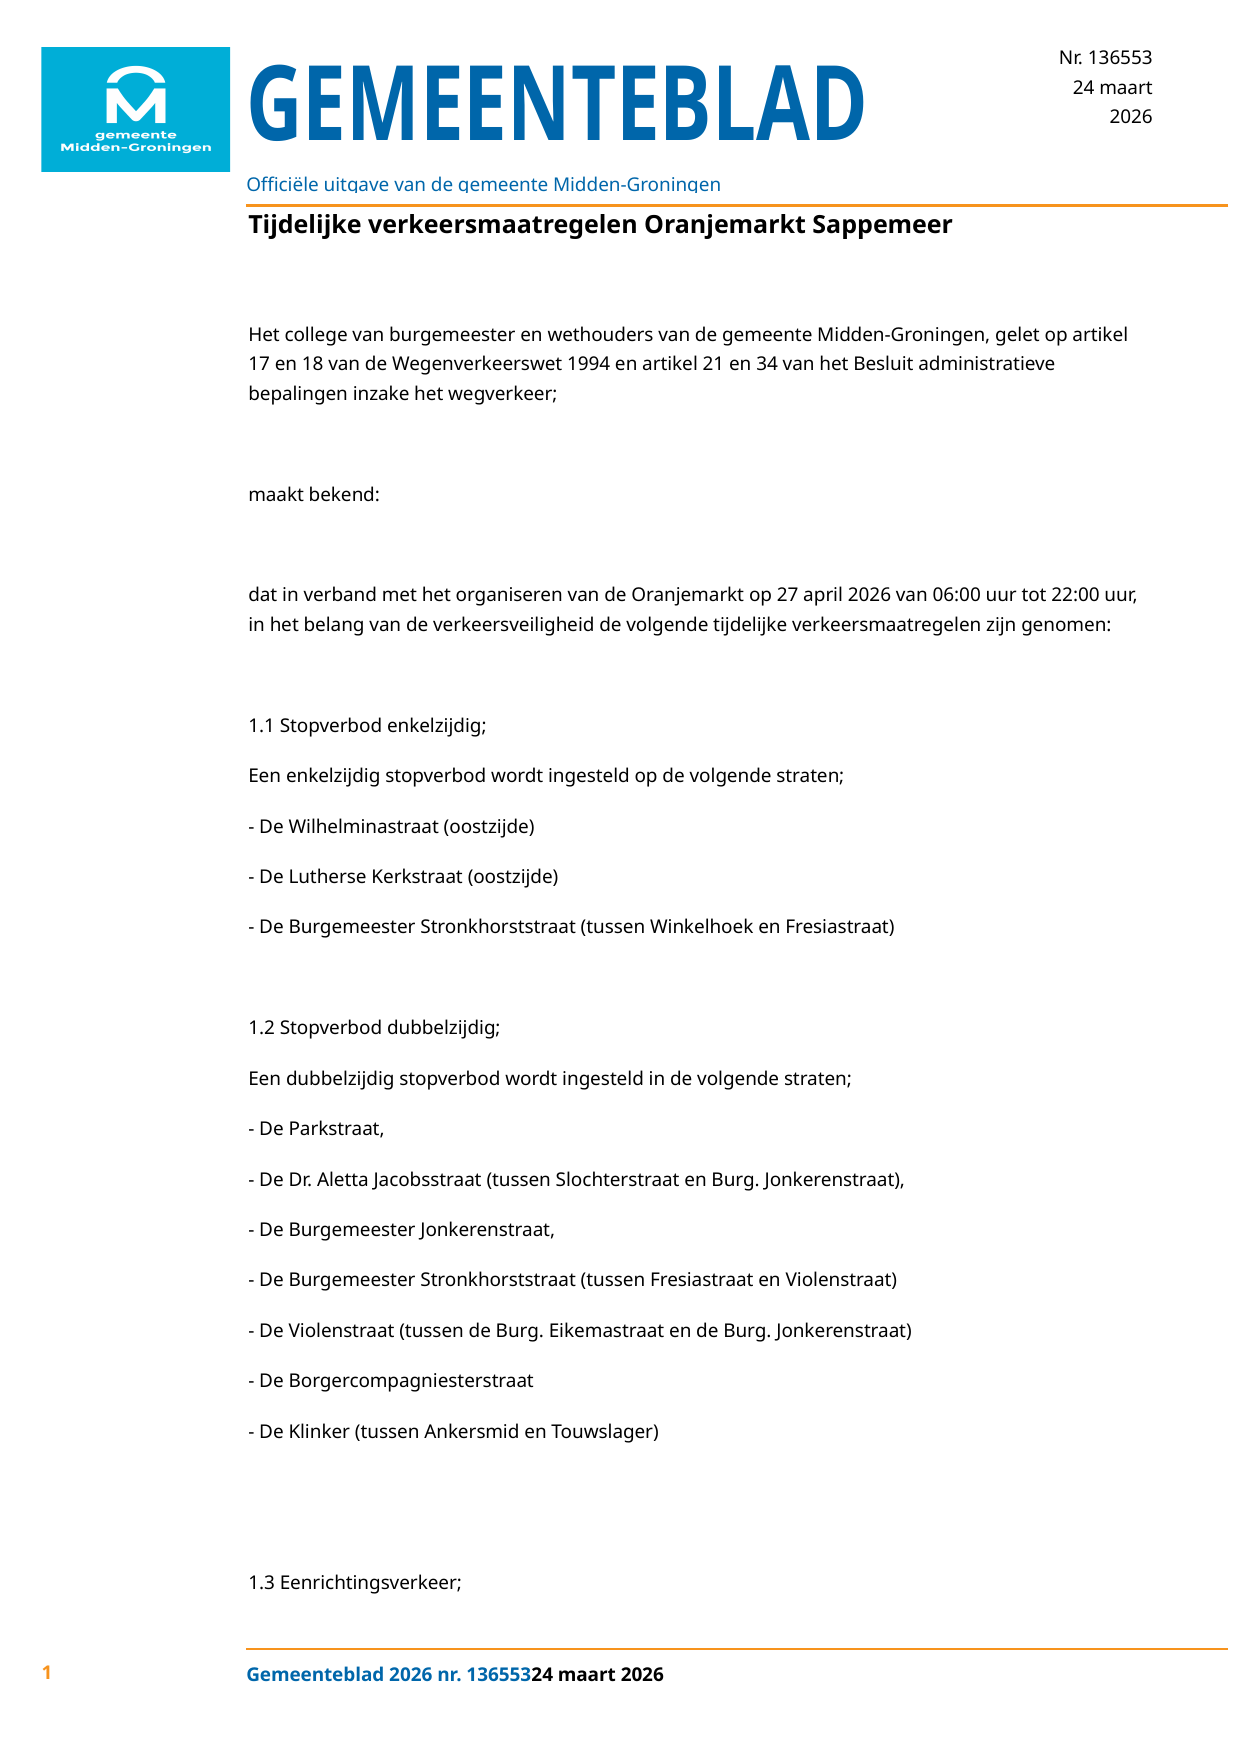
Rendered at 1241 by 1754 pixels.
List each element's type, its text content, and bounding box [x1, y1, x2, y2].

text - De Dr. Aletta Jacobsstraat (tussen Slochterstraat en Burg. Jonkerenstraat), [248, 1166, 1152, 1191]
text dat in verband met het organiseren van de Oranjemarkt op 27 april 2026 van 06:00 uur tot 22:00 uur, in het belang van de verkeersveiligheid de volgende tijdelijke verkeersmaatregelen zijn genomen: [248, 582, 1152, 637]
text 1.2 Stopverbod dubbelzijdig; [248, 1014, 1152, 1040]
text - De Parkstraat, [248, 1115, 1152, 1141]
text - De Klinker (tussen Ankersmid en Touwslager) [248, 1418, 1152, 1443]
text - De Burgemeester Jonkerenstraat, [248, 1216, 1152, 1242]
text - De Borgercompagniesterstraat [248, 1367, 1152, 1393]
picture [184, 146, 190, 153]
picture [108, 66, 164, 82]
text Tijdelijke verkeersmaatregelen Oranjemarkt Sappemeer [248, 207, 1152, 241]
text - De Violenstraat (tussen de Burg. Eikemastraat en de Burg. Jonkerenstraat) [248, 1317, 1152, 1343]
text Het college van burgemeester en wethouders van de gemeente Midden-Groningen, gelet op artikel 17 en 18 van de Wegenverkeerswet 1994 en artikel 21 en 34 van het Besluit administratieve bepalingen inzake het wegverkeer; [248, 321, 1152, 406]
text Een dubbelzijdig stopverbod wordt ingesteld in de volgende straten; [248, 1065, 1152, 1091]
text - De Burgemeester Stronkhorststraat (tussen Fresiastraat en Violenstraat) [248, 1267, 1152, 1292]
text - De Lutherse Kerkstraat (oostzijde) [248, 863, 1152, 889]
picture [107, 89, 165, 122]
text 1.1 Stopverbod enkelzijdig; [248, 712, 1152, 738]
text 1.3 Eenrichtingsverkeer; [248, 1569, 1152, 1595]
text maakt bekend: [248, 481, 1152, 506]
text - De Burgemeester Stronkhorststraat (tussen Winkelhoek en Fresiastraat) [248, 914, 1152, 939]
text - De Wilhelminastraat (oostzijde) [248, 813, 1152, 838]
text Een enkelzijdig stopverbod wordt ingesteld op de volgende straten; [248, 762, 1152, 788]
